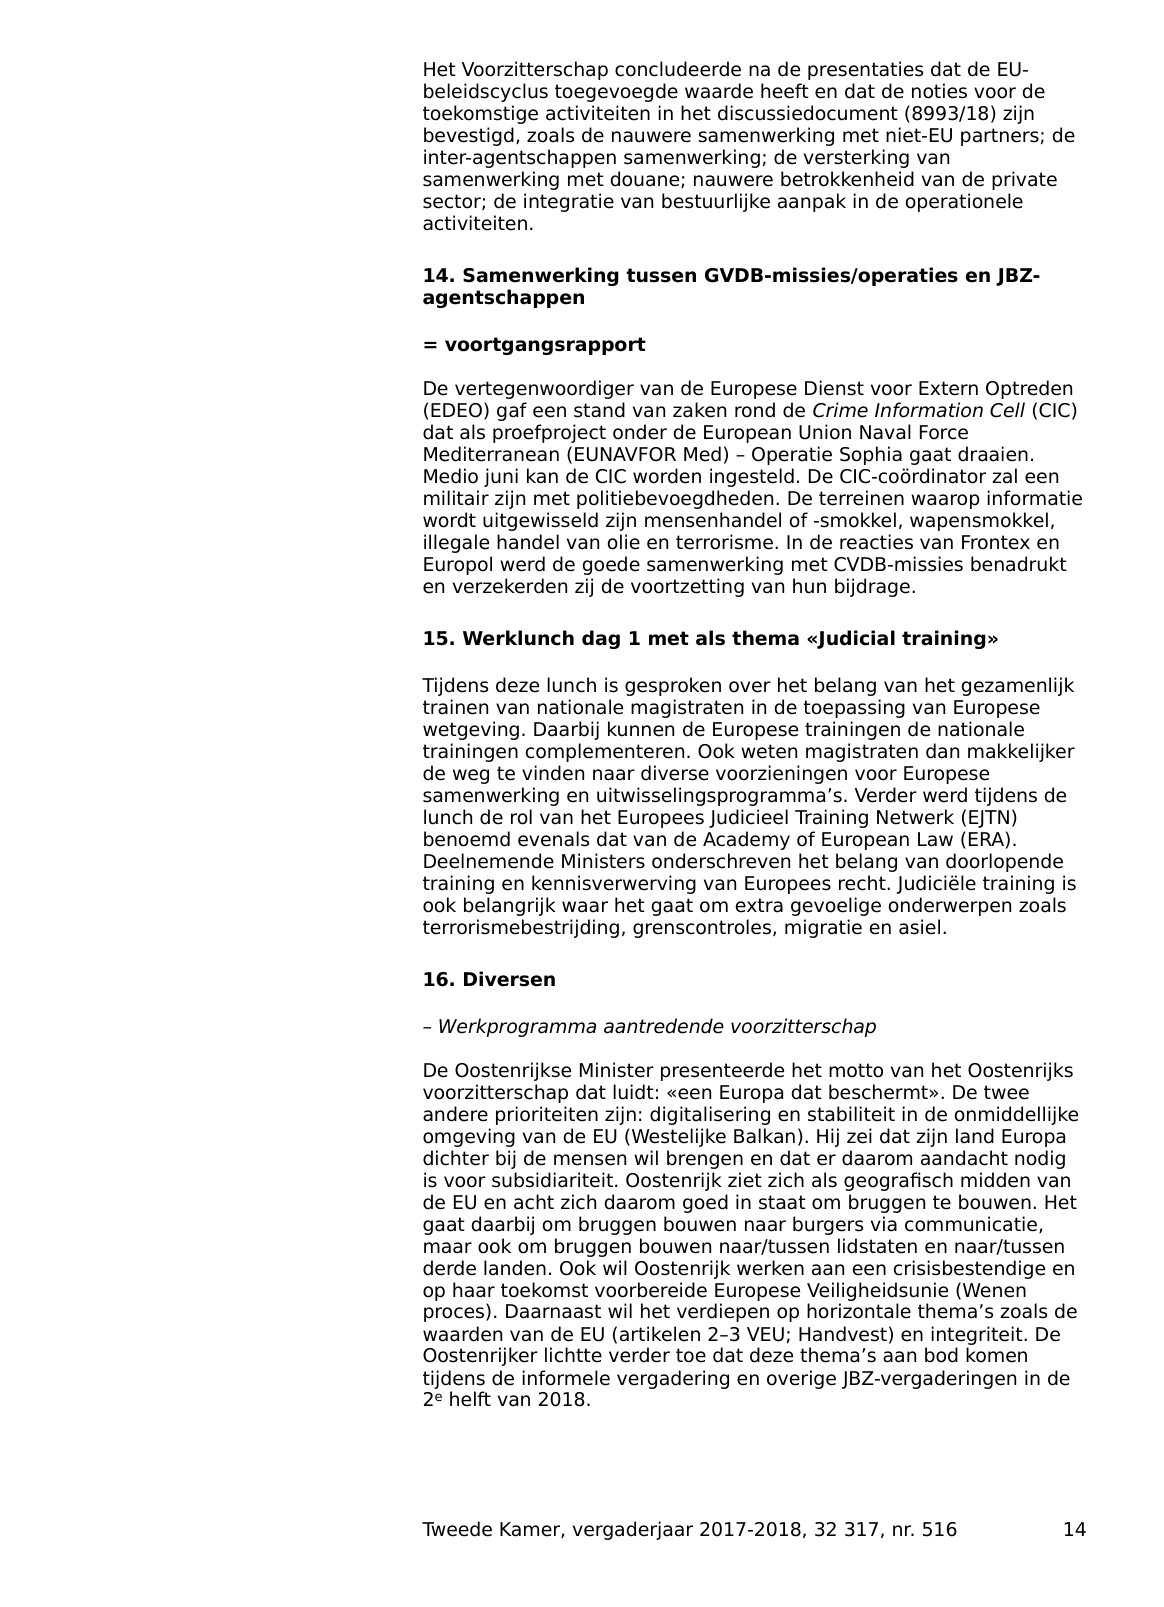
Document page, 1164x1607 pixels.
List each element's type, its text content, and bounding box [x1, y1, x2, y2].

text Het Voorzitterschap concludeerde na de presentaties dat de EU-beleidscyclus toegevoegde waarde heeft en dat de noties voor de toekomstige activiteiten in het discussiedocument (8993/18) zijn bevestigd, zoals de nauwere samenwerking met niet-EU partners; de inter-agentschappen samenwerking; de versterking van samenwerking met douane; nauwere betrokkenheid van de private sector; de integratie van bestuurlijke aanpak in de operationele activiteiten. [422, 59, 1087, 235]
subtitle 15. Werklunch dag 1 met als thema «Judicial training» [422, 628, 1087, 650]
text De Oostenrijkse Minister presenteerde het motto van het Oostenrijks voorzitterschap dat luidt: «een Europa dat beschermt». De twee andere prioriteiten zijn: digitalisering en stabiliteit in de onmiddellijke omgeving van de EU (Westelijke Balkan). Hij zei dat zijn land Europa dichter bij de mensen wil brengen en dat er daarom aandacht nodig is voor subsidiariteit. Oostenrijk ziet zich als geografisch midden van de EU en acht zich daarom goed in staat om bruggen te bouwen. Het gaat daarbij om bruggen bouwen naar burgers via communicatie, maar ook om bruggen bouwen naar/tussen lidstaten en naar/tussen derde landen. Ook wil Oostenrijk werken aan een crisisbestendige en op haar toekomst voorbereide Europese Veiligheidsunie (Wenen proces). Daarnaast wil het verdiepen op horizontale thema’s zoals de waarden van de EU (artikelen 2–3 VEU; Handvest) en integriteit. De Oostenrijker lichtte verder toe dat deze thema’s aan bod komen tijdens de informele vergadering en overige JBZ-vergaderingen in de 2e helft van 2018. [422, 1060, 1087, 1411]
subtitle = voortgangsrapport [422, 334, 1087, 356]
text Tijdens deze lunch is gesproken over het belang van het gezamenlijk trainen van nationale magistraten in de toepassing van Europese wetgeving. Daarbij kunnen de Europese trainingen de nationale trainingen complementeren. Ook weten magistraten dan makkelijker de weg te vinden naar diverse voorzieningen voor Europese samenwerking en uitwisselingsprogramma’s. Verder werd tijdens de lunch de rol van het Europees Judicieel Training Netwerk (EJTN) benoemd evenals dat van de Academy of European Law (ERA). Deelnemende Ministers onderschreven het belang van doorlopende training en kennisverwerving van Europees recht. Judiciële training is ook belangrijk waar het gaat om extra gevoelige onderwerpen zoals terrorismebestrijding, grenscontroles, migratie en asiel. [422, 675, 1087, 938]
subtitle 14. Samenwerking tussen GVDB-missies/operaties en JBZ-agentschappen [422, 265, 1087, 309]
subtitle 16. Diversen [422, 968, 1087, 991]
text De vertegenwoordiger van de Europese Dienst voor Extern Optreden (EDEO) gaf een stand van zaken rond de Crime Information Cell (CIC) dat als proefproject onder de European Union Naval Force Mediterranean (EUNAVFOR Med) – Operatie Sophia gaat draaien. Medio juni kan de CIC worden ingesteld. De CIC-coördinator zal een militair zijn met politiebevoegdheden. De terreinen waarop informatie wordt uitgewisseld zijn mensenhandel of -smokkel, wapensmokkel, illegale handel van olie en terrorisme. In de reacties van Frontex en Europol werd de goede samenwerking met CVDB-missies benadrukt en verzekerden zij de voortzetting van hun bijdrage. [422, 378, 1087, 598]
subtitle – Werkprogramma aantredende voorzitterschap [422, 1016, 1087, 1037]
